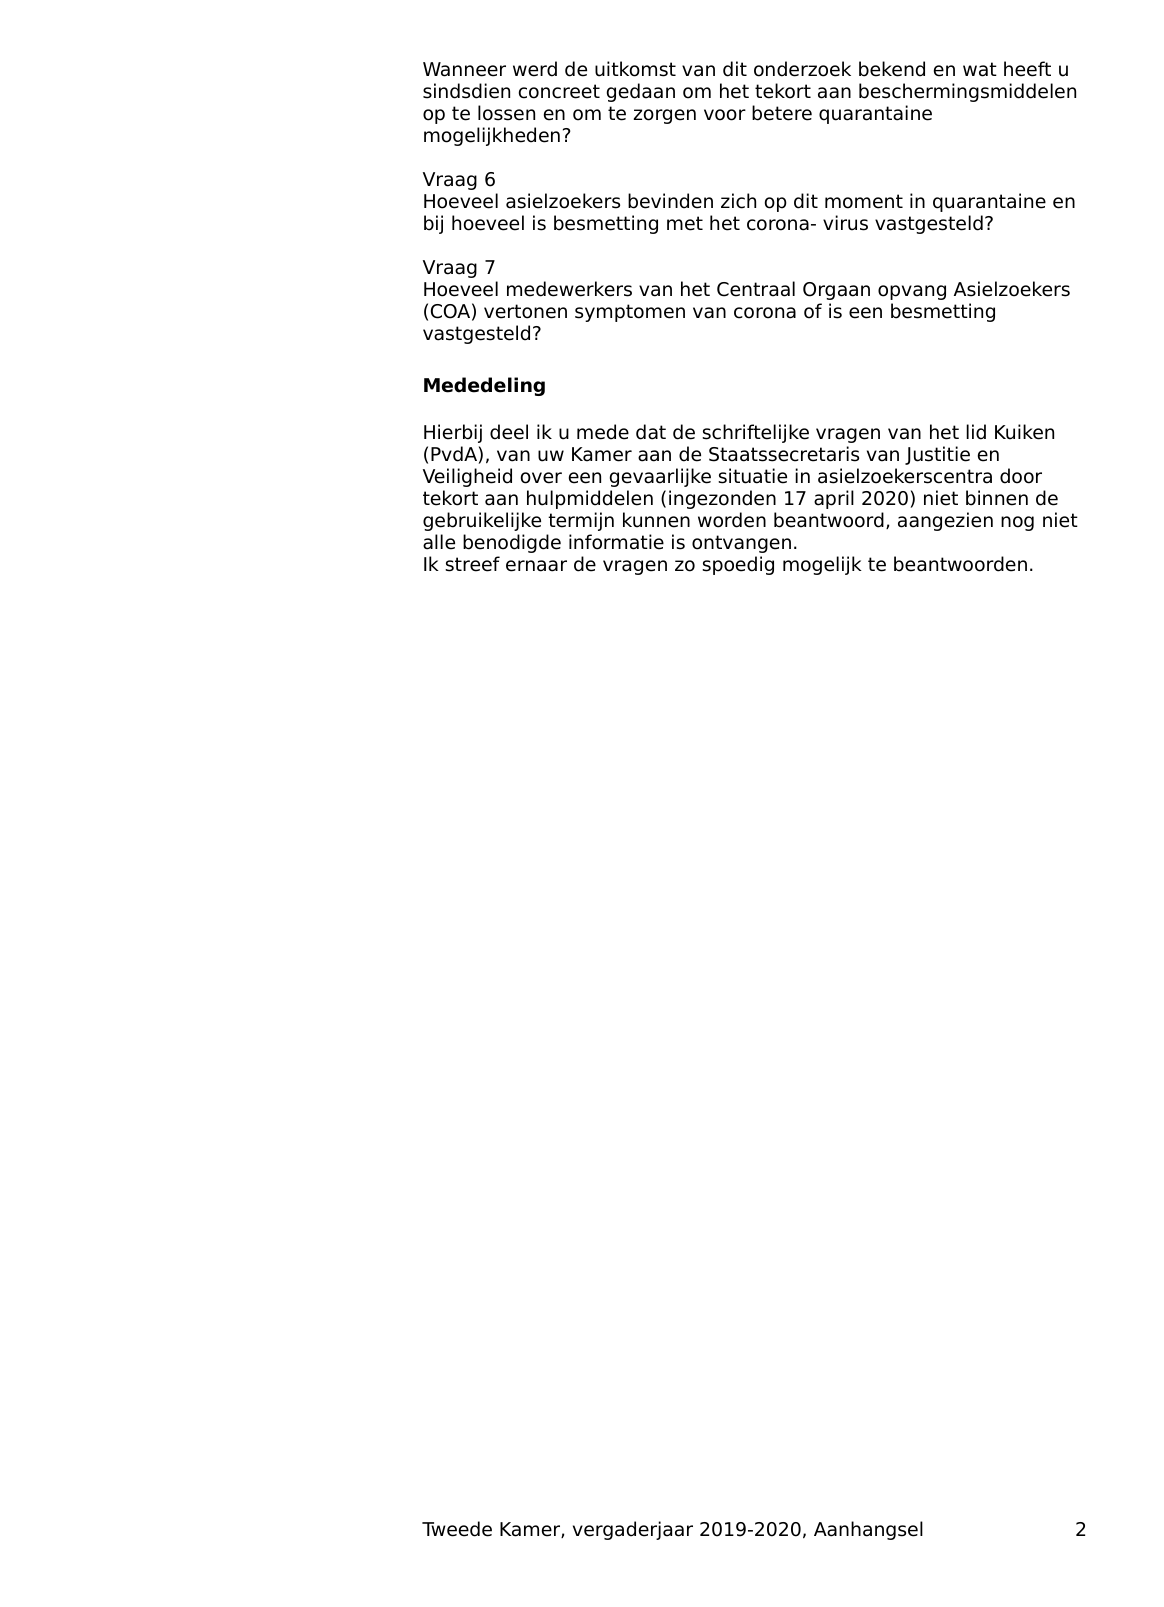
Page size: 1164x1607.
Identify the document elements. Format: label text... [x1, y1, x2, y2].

text Ik streef ernaar de vragen zo spoedig mogelijk te beantwoorden. [422, 554, 1087, 576]
text Hoeveel medewerkers van het Centraal Orgaan opvang Asielzoekers (COA) vertonen symptomen van corona of is een besmetting vastgesteld? [422, 279, 1087, 345]
text Wanneer werd de uitkomst van dit onderzoek bekend en wat heeft u sindsdien concreet gedaan om het tekort aan beschermingsmiddelen op te lossen en om te zorgen voor betere quarantaine mogelijkheden? [422, 59, 1087, 147]
text Hierbij deel ik u mede dat de schriftelijke vragen van het lid Kuiken (PvdA), van uw Kamer aan de Staatssecretaris van Justitie en Veiligheid over een gevaarlijke situatie in asielzoekerscentra door tekort aan hulpmiddelen (ingezonden 17 april 2020) niet binnen de gebruikelijke termijn kunnen worden beantwoord, aangezien nog niet alle benodigde informatie is ontvangen. [422, 422, 1087, 554]
text Hoeveel asielzoekers bevinden zich op dit moment in quarantaine en bij hoeveel is besmetting met het corona- virus vastgesteld? [422, 191, 1087, 235]
subtitle Mededeling [422, 375, 1087, 397]
text Vraag 7 [422, 257, 1087, 279]
text Vraag 6 [422, 169, 1087, 191]
